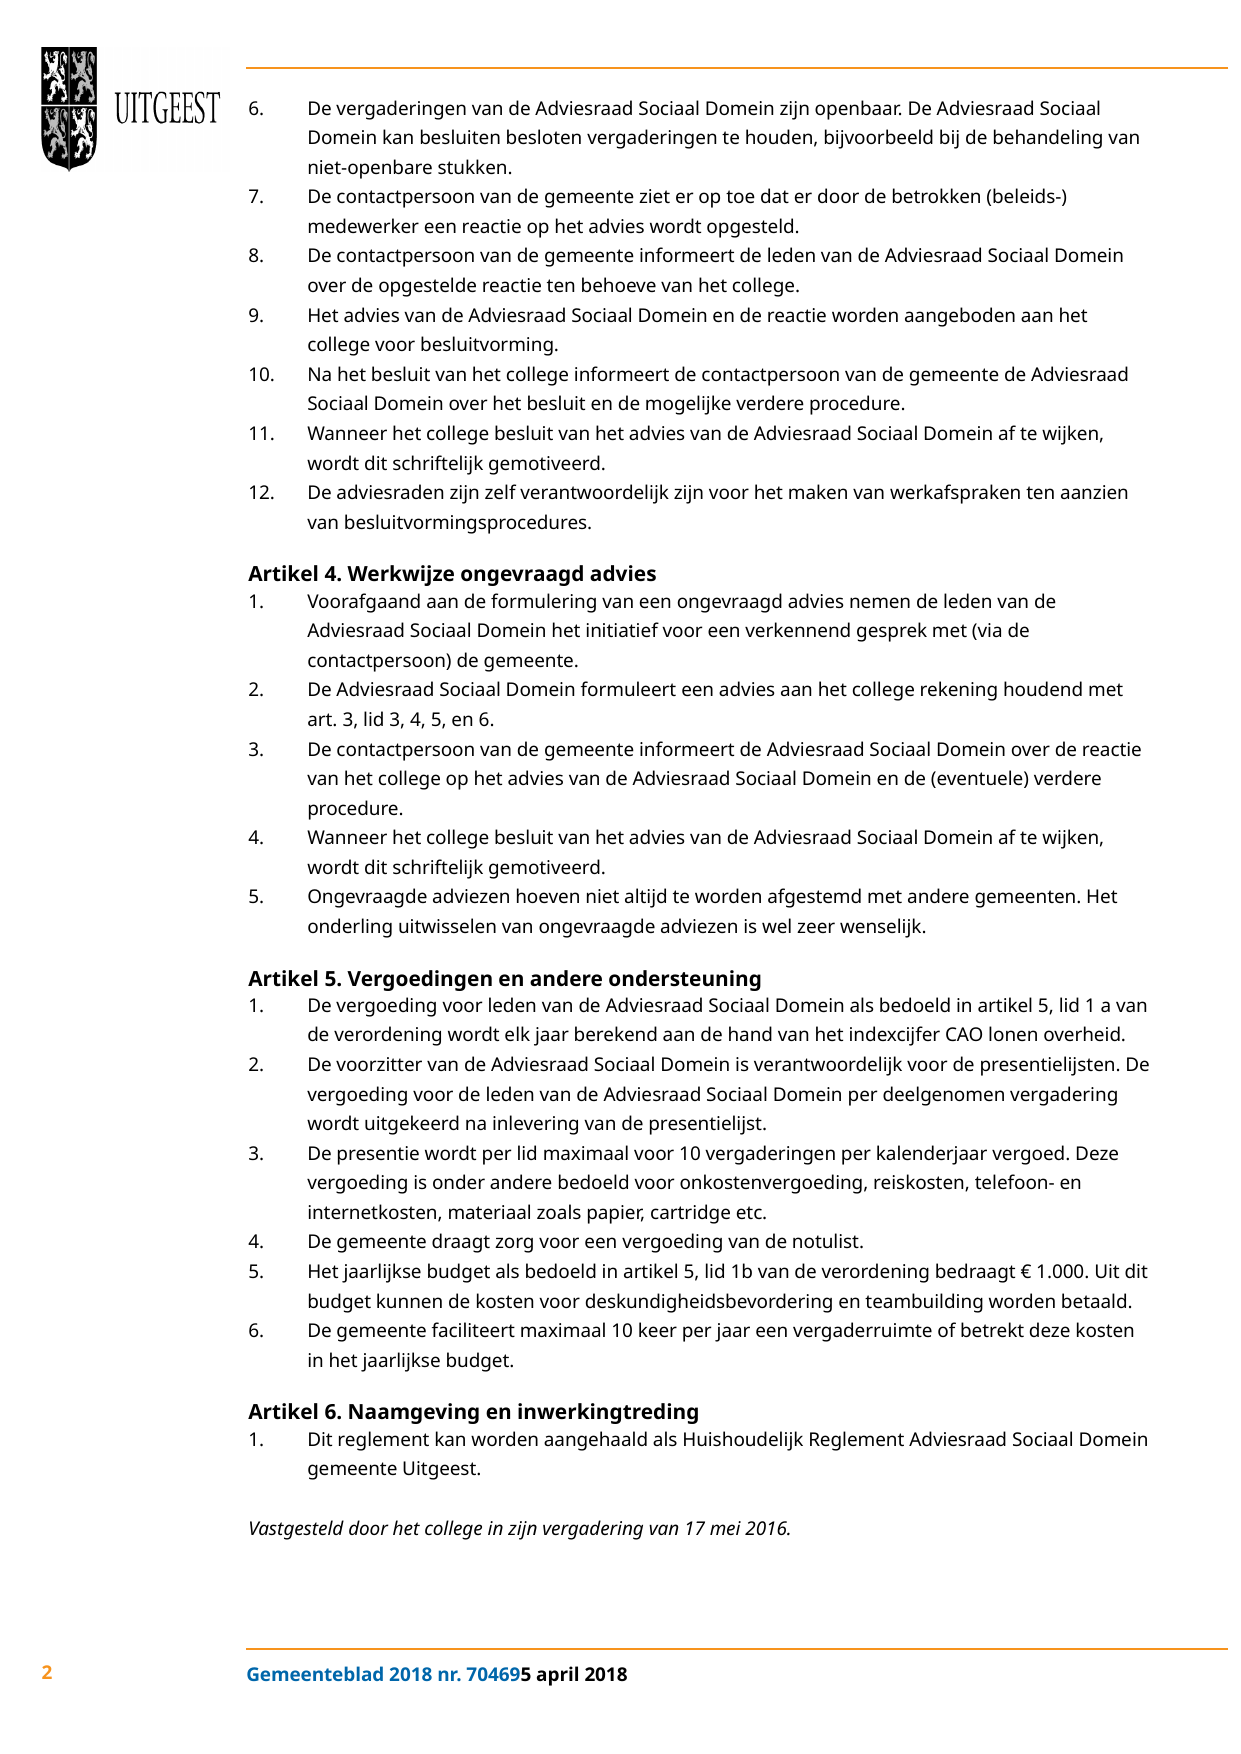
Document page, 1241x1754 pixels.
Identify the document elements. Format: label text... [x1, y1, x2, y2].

list Wanneer het college besluit van het advies van de Adviesraad Sociaal Domein af te wijken, wordt dit schriftelijk gemotiveerd. [248, 824, 1152, 880]
list De voorzitter van de Adviesraad Sociaal Domein is verantwoordelijk voor de presentielijsten. De vergoeding voor de leden van de Adviesraad Sociaal Domein per deelgenomen vergadering wordt uitgekeerd na inlevering van de presentielijst. [248, 1051, 1152, 1136]
list De contactpersoon van de gemeente informeert de Adviesraad Sociaal Domein over de reactie van het college op het advies van de Adviesraad Sociaal Domein en de (eventuele) verdere procedure. [248, 736, 1152, 821]
list Het jaarlijkse budget als bedoeld in artikel 5, lid 1b van de verordening bedraagt € 1.000. Uit dit budget kunnen de kosten voor deskundigheidsbevordering en teambuilding worden betaald. [248, 1258, 1152, 1314]
list De vergaderingen van de Adviesraad Sociaal Domein zijn openbaar. De Adviesraad Sociaal Domein kan besluiten besloten vergaderingen te houden, bijvoorbeeld bij de behandeling van niet-openbare stukken. [248, 95, 1152, 180]
list De contactpersoon van de gemeente informeert de leden van de Adviesraad Sociaal Domein over de opgestelde reactie ten behoeve van het college. [248, 243, 1152, 298]
picture [41, 47, 231, 172]
text Artikel 6. Naamgeving en inwerkingtreding [248, 1397, 1152, 1426]
list De contactpersoon van de gemeente ziet er op toe dat er door de betrokken (beleids-) medewerker een reactie op het advies wordt opgesteld. [248, 183, 1152, 239]
list De presentie wordt per lid maximaal voor 10 vergaderingen per kalenderjaar vergoed. Deze vergoeding is onder andere bedoeld voor onkostenvergoeding, reiskosten, telefoon- en internetkosten, materiaal zoals papier, cartridge etc. [248, 1140, 1152, 1225]
text Artikel 5. Vergoedingen en andere ondersteuning [248, 964, 1152, 992]
text Vastgesteld door het college in zijn vergadering van 17 mei 2016. [248, 1515, 1152, 1540]
text Artikel 4. Werkwijze ongevraagd advies [248, 559, 1152, 588]
list Na het besluit van het college informeert de contactpersoon van de gemeente de Adviesraad Sociaal Domein over het besluit en de mogelijke verdere procedure. [248, 361, 1152, 416]
list Het advies van de Adviesraad Sociaal Domein en de reactie worden aangeboden aan het college voor besluitvorming. [248, 302, 1152, 357]
list Wanneer het college besluit van het advies van de Adviesraad Sociaal Domein af te wijken, wordt dit schriftelijk gemotiveerd. [248, 420, 1152, 476]
list Voorafgaand aan de formulering van een ongevraagd advies nemen de leden van de Adviesraad Sociaal Domein het initiatief voor een verkennend gesprek met (via de contactpersoon) de gemeente. [248, 588, 1152, 673]
list De gemeente faciliteert maximaal 10 keer per jaar een vergaderruimte of betrekt deze kosten in het jaarlijkse budget. [248, 1317, 1152, 1373]
list De Adviesraad Sociaal Domein formuleert een advies aan het college rekening houdend met art. 3, lid 3, 4, 5, en 6. [248, 677, 1152, 732]
list De gemeente draagt zorg voor een vergoeding van de notulist. [248, 1229, 1152, 1254]
list Ongevraagde adviezen hoeven niet altijd te worden afgestemd met andere gemeenten. Het onderling uitwisselen van ongevraagde adviezen is wel zeer wenselijk. [248, 884, 1152, 939]
list De adviesraden zijn zelf verantwoordelijk zijn voor het maken van werkafspraken ten aanzien van besluitvormingsprocedures. [248, 479, 1152, 535]
list De vergoeding voor leden van de Adviesraad Sociaal Domein als bedoeld in artikel 5, lid 1 a van de verordening wordt elk jaar berekend aan de hand van het indexcijfer CAO lonen overheid. [248, 992, 1152, 1047]
list Dit reglement kan worden aangehaald als Huishoudelijk Reglement Adviesraad Sociaal Domein gemeente Uitgeest. [248, 1426, 1152, 1481]
